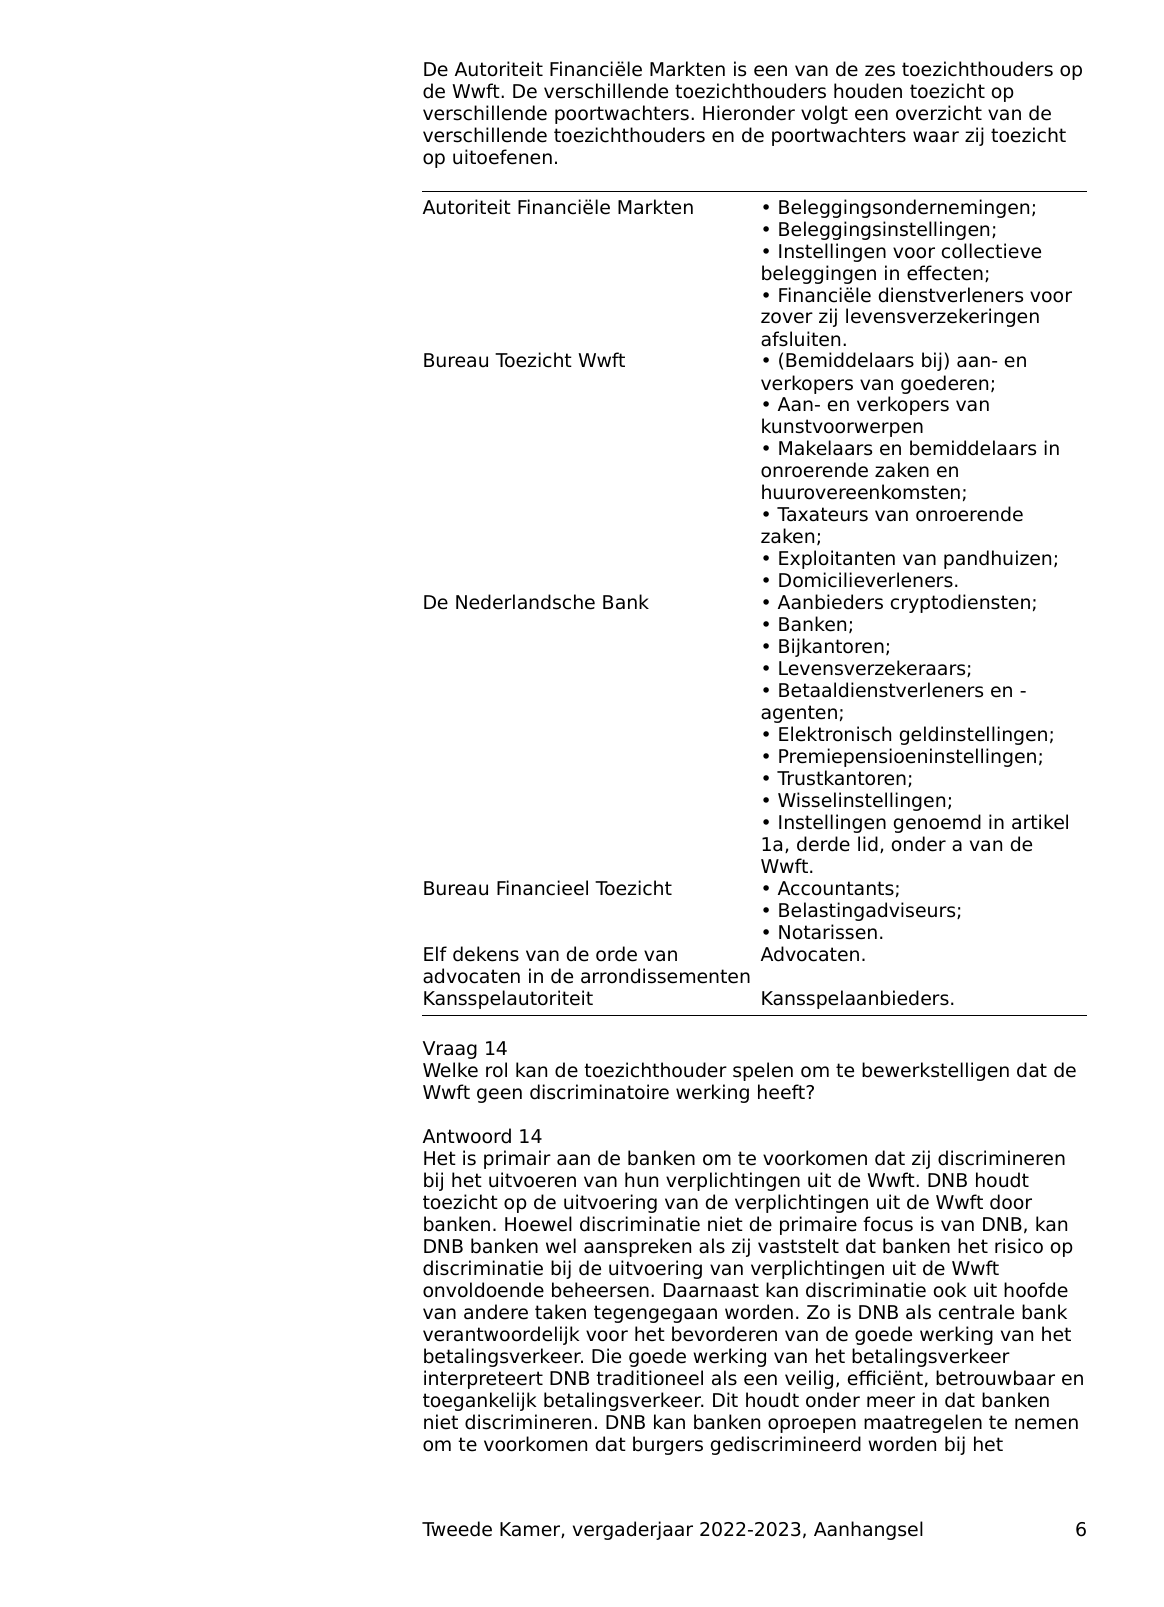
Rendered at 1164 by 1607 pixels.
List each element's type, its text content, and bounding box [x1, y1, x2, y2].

table_cell • Aanbieders cryptodiensten; • Banken; • Bijkantoren; • Levensverzekeraars; • Betaaldienstverleners en -agenten; • Elektronisch geldinstellingen; • Premiepensioeninstellingen; • Trustkantoren; • Wisselinstellingen; • Instellingen genoemd in artikel 1a, derde lid, onder a van de Wwft. [754, 592, 1087, 878]
text De Autoriteit Financiële Markten is een van de zes toezichthouders op de Wwft. De verschillende toezichthouders houden toezicht op verschillende poortwachters. Hieronder volgt een overzicht van de verschillende toezichthouders en de poortwachters waar zij toezicht op uitoefenen. [422, 59, 1087, 169]
table_cell Kansspelautoriteit [422, 988, 754, 1014]
table_header • Beleggingsondernemingen; • Beleggingsinstellingen; • Instellingen voor collectieve beleggingen in effecten; • Financiële dienstverleners voor zover zij levensverzekeringen afsluiten. [754, 192, 1087, 350]
table_cell Kansspelaanbieders. [754, 988, 1087, 1014]
text Het is primair aan de banken om te voorkomen dat zij discrimineren bij het uitvoeren van hun verplichtingen uit de Wwft. DNB houdt toezicht op de uitvoering van de verplichtingen uit de Wwft door banken. Hoewel discriminatie niet de primaire focus is van DNB, kan DNB banken wel aanspreken als zij vaststelt dat banken het risico op discriminatie bij de uitvoering van verplichtingen uit de Wwft onvoldoende beheersen. Daarnaast kan discriminatie ook uit hoofde van andere taken tegengegaan worden. Zo is DNB als centrale bank verantwoordelijk voor het bevorderen van de goede werking van het betalingsverkeer. Die goede werking van het betalingsverkeer interpreteert DNB traditioneel als een veilig, efficiënt, betrouwbaar en toegankelijk betalingsverkeer. Dit houdt onder meer in dat banken niet discrimineren. DNB kan banken oproepen maatregelen te nemen om te voorkomen dat burgers gediscrimineerd worden bij het [422, 1148, 1087, 1456]
table_cell Advocaten. [754, 944, 1087, 988]
table_cell De Nederlandsche Bank [422, 592, 754, 878]
table_cell Elf dekens van de orde van advocaten in de arrondissementen [422, 944, 754, 988]
table_cell Bureau Financieel Toezicht [422, 878, 754, 944]
text Vraag 14 [422, 1038, 1087, 1060]
table_cell • Accountants; • Belastingadviseurs; • Notarissen. [754, 878, 1087, 944]
table_cell • (Bemiddelaars bij) aan- en verkopers van goederen; • Aan- en verkopers van kunstvoorwerpen • Makelaars en bemiddelaars in onroerende zaken en huurovereenkomsten; • Taxateurs van onroerende zaken; • Exploitanten van pandhuizen; • Domicilieverleners. [754, 350, 1087, 592]
text Antwoord 14 [422, 1126, 1087, 1148]
text Welke rol kan de toezichthouder spelen om te bewerkstelligen dat de Wwft geen discriminatoire werking heeft? [422, 1060, 1087, 1104]
table_header Autoriteit Financiële Markten [422, 192, 754, 350]
table_cell Bureau Toezicht Wwft [422, 350, 754, 592]
